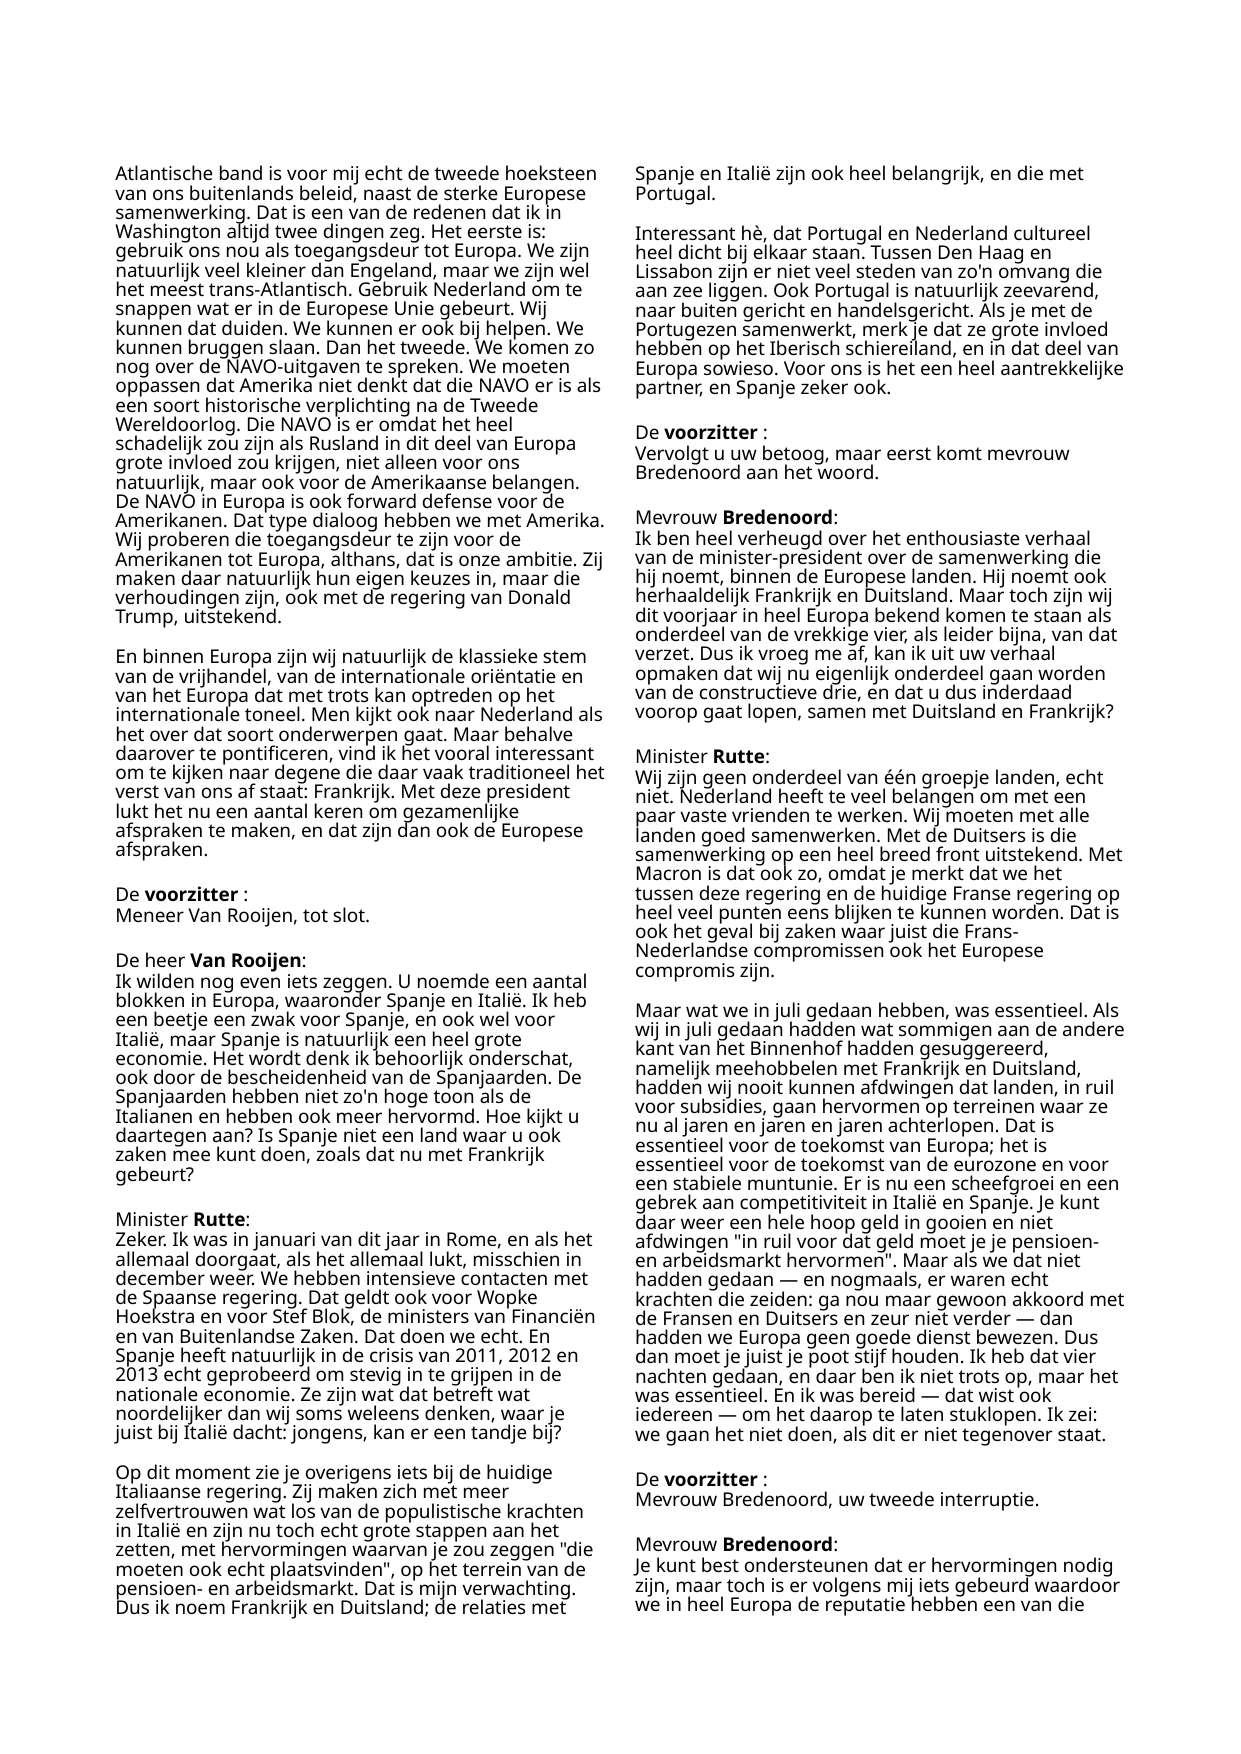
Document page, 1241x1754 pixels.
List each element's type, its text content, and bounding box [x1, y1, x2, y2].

text Ik wilden nog even iets zeggen. U noemde een aantal blokken in Europa, waaronder Spanje en Italië. Ik heb een beetje een zwak voor Spanje, en ook wel voor Italië, maar Spanje is natuurlijk een heel grote economie. Het wordt denk ik behoorlijk onderschat, ook door de bescheidenheid van de Spanjaarden. De Spanjaarden hebben niet zo'n hoge toon als de Italianen en hebben ook meer hervormd. Hoe kijkt u daartegen aan? Is Spanje niet een land waar u ook zaken mee kunt doen, zoals dat nu met Frankrijk gebeurt? [115, 973, 605, 1185]
text Zeker. Ik was in januari van dit jaar in Rome, en als het allemaal doorgaat, als het allemaal lukt, misschien in december weer. We hebben intensieve contacten met de Spaanse regering. Dat geldt ook voor Wopke Hoekstra en voor Stef Blok, de ministers van Financiën en van Buitenlandse Zaken. Dat doen we echt. En Spanje heeft natuurlijk in de crisis van 2011, 2012 en 2013 echt geprobeerd om stevig in te grijpen in de nationale economie. Ze zijn wat dat betreft wat noordelijker dan wij soms weleens denken, waar je juist bij Italië dacht: jongens, kan er een tandje bij? [115, 1231, 605, 1443]
text Wij zijn geen onderdeel van één groepje landen, echt niet. Nederland heeft te veel belangen om met een paar vaste vrienden te werken. Wij moeten met alle landen goed samenwerken. Met de Duitsers is die samenwerking op een heel breed front uitstekend. Met Macron is dat ook zo, omdat je merkt dat we het tussen deze regering en de huidige Franse regering op heel veel punten eens blijken te kunnen worden. Dat is ook het geval bij zaken waar juist die Frans-Nederlandse compromissen ook het Europese compromis zijn. [635, 769, 1125, 981]
text Atlantische band is voor mij echt de tweede hoeksteen van ons buitenlands beleid, naast de sterke Europese samenwerking. Dat is een van de redenen dat ik in Washington altijd twee dingen zeg. Het eerste is: gebruik ons nou als toegangsdeur tot Europa. We zijn natuurlijk veel kleiner dan Engeland, maar we zijn wel het meest trans-Atlantisch. Gebruik Nederland om te snappen wat er in de Europese Unie gebeurt. Wij kunnen dat duiden. We kunnen er ook bij helpen. We kunnen bruggen slaan. Dan het tweede. We komen zo nog over de NAVO-uitgaven te spreken. We moeten oppassen dat Amerika niet denkt dat die NAVO er is als een soort historische verplichting na de Tweede Wereldoorlog. Die NAVO is er omdat het heel schadelijk zou zijn als Rusland in dit deel van Europa grote invloed zou krijgen, niet alleen voor ons natuurlijk, maar ook voor de Amerikaanse belangen. De NAVO in Europa is ook forward defense voor de Amerikanen. Dat type dialoog hebben we met Amerika. Wij proberen die toegangsdeur te zijn voor de Amerikanen tot Europa, althans, dat is onze ambitie. Zij maken daar natuurlijk hun eigen keuzes in, maar die verhoudingen zijn, ook met de regering van Donald Trump, uitstekend. [115, 165, 605, 628]
text Meneer Van Rooijen, tot slot. [115, 907, 605, 926]
text Mevrouw Bredenoord: [635, 504, 1125, 530]
text Spanje en Italië zijn ook heel belangrijk, en die met Portugal. [635, 165, 1125, 204]
text Je kunt best ondersteunen dat er hervormingen nodig zijn, maar toch is er volgens mij iets gebeurd waardoor we in heel Europa de reputatie hebben een van die [635, 1557, 1125, 1615]
text Minister Rutte: [115, 1206, 605, 1231]
text De voorzitter : [635, 419, 1125, 444]
text Vervolgt u uw betoog, maar eerst komt mevrouw Bredenoord aan het woord. [635, 444, 1125, 483]
text En binnen Europa zijn wij natuurlijk de klassieke stem van de vrijhandel, van de internationale oriëntatie en van het Europa dat met trots kan optreden op het internationale toneel. Men kijkt ook naar Nederland als het over dat soort onderwerpen gaat. Maar behalve daarover te pontificeren, vind ik het vooral interessant om te kijken naar degene die daar vaak traditioneel het verst van ons af staat: Frankrijk. Met deze president lukt het nu een aantal keren om gezamenlijke afspraken te maken, en dat zijn dan ook de Europese afspraken. [115, 648, 605, 861]
text Mevrouw Bredenoord, uw tweede interruptie. [635, 1491, 1125, 1511]
text Ik ben heel verheugd over het enthousiaste verhaal van de minister-president over de samenwerking die hij noemt, binnen de Europese landen. Hij noemt ook herhaaldelijk Frankrijk en Duitsland. Maar toch zijn wij dit voorjaar in heel Europa bekend komen te staan als onderdeel van de vrekkige vier, als leider bijna, van dat verzet. Dus ik vroeg me af, kan ik uit uw verhaal opmaken dat wij nu eigenlijk onderdeel gaan worden van de constructieve drie, en dat u dus inderdaad voorop gaat lopen, samen met Duitsland en Frankrijk? [635, 530, 1125, 722]
text De voorzitter : [115, 881, 605, 907]
text Interessant hè, dat Portugal en Nederland cultureel heel dicht bij elkaar staan. Tussen Den Haag en Lissabon zijn er niet veel steden van zo'n omvang die aan zee liggen. Ook Portugal is natuurlijk zeevarend, naar buiten gericht en handelsgericht. Als je met de Portugezen samenwerkt, merk je dat ze grote invloed hebben op het Iberisch schiereiland, en in dat deel van Europa sowieso. Voor ons is het een heel aantrekkelijke partner, en Spanje zeker ook. [635, 224, 1125, 398]
text Minister Rutte: [635, 743, 1125, 769]
text Op dit moment zie je overigens iets bij de huidige Italiaanse regering. Zij maken zich met meer zelfvertrouwen wat los van de populistische krachten in Italië en zijn nu toch echt grote stappen aan het zetten, met hervormingen waarvan je zou zeggen "die moeten ook echt plaatsvinden", op het terrein van de pensioen- en arbeidsmarkt. Dat is mijn verwachting. Dus ik noem Frankrijk en Duitsland; de relaties met [115, 1464, 605, 1618]
text De heer Van Rooijen: [115, 947, 605, 973]
text De voorzitter : [635, 1466, 1125, 1491]
text Mevrouw Bredenoord: [635, 1532, 1125, 1557]
text Maar wat we in juli gedaan hebben, was essentieel. Als wij in juli gedaan hadden wat sommigen aan de andere kant van het Binnenhof hadden gesuggereerd, namelijk meehobbelen met Frankrijk en Duitsland, hadden wij nooit kunnen afdwingen dat landen, in ruil voor subsidies, gaan hervormen op terreinen waar ze nu al jaren en jaren en jaren achterlopen. Dat is essentieel voor de toekomst van Europa; het is essentieel voor de toekomst van de eurozone en voor een stabiele muntunie. Er is nu een scheefgroei en een gebrek aan competitiviteit in Italië en Spanje. Je kunt daar weer een hele hoop geld in gooien en niet afdwingen "in ruil voor dat geld moet je je pensioen- en arbeidsmarkt hervormen". Maar als we dat niet hadden gedaan — en nogmaals, er waren echt krachten die zeiden: ga nou maar gewoon akkoord met de Fransen en Duitsers en zeur niet verder — dan hadden we Europa geen goede dienst bewezen. Dus dan moet je juist je poot stijf houden. Ik heb dat vier nachten gedaan, en daar ben ik niet trots op, maar het was essentieel. En ik was bereid — dat wist ook iedereen — om het daarop te laten stuklopen. Ik zei: we gaan het niet doen, als dit er niet tegenover staat. [635, 1002, 1125, 1445]
